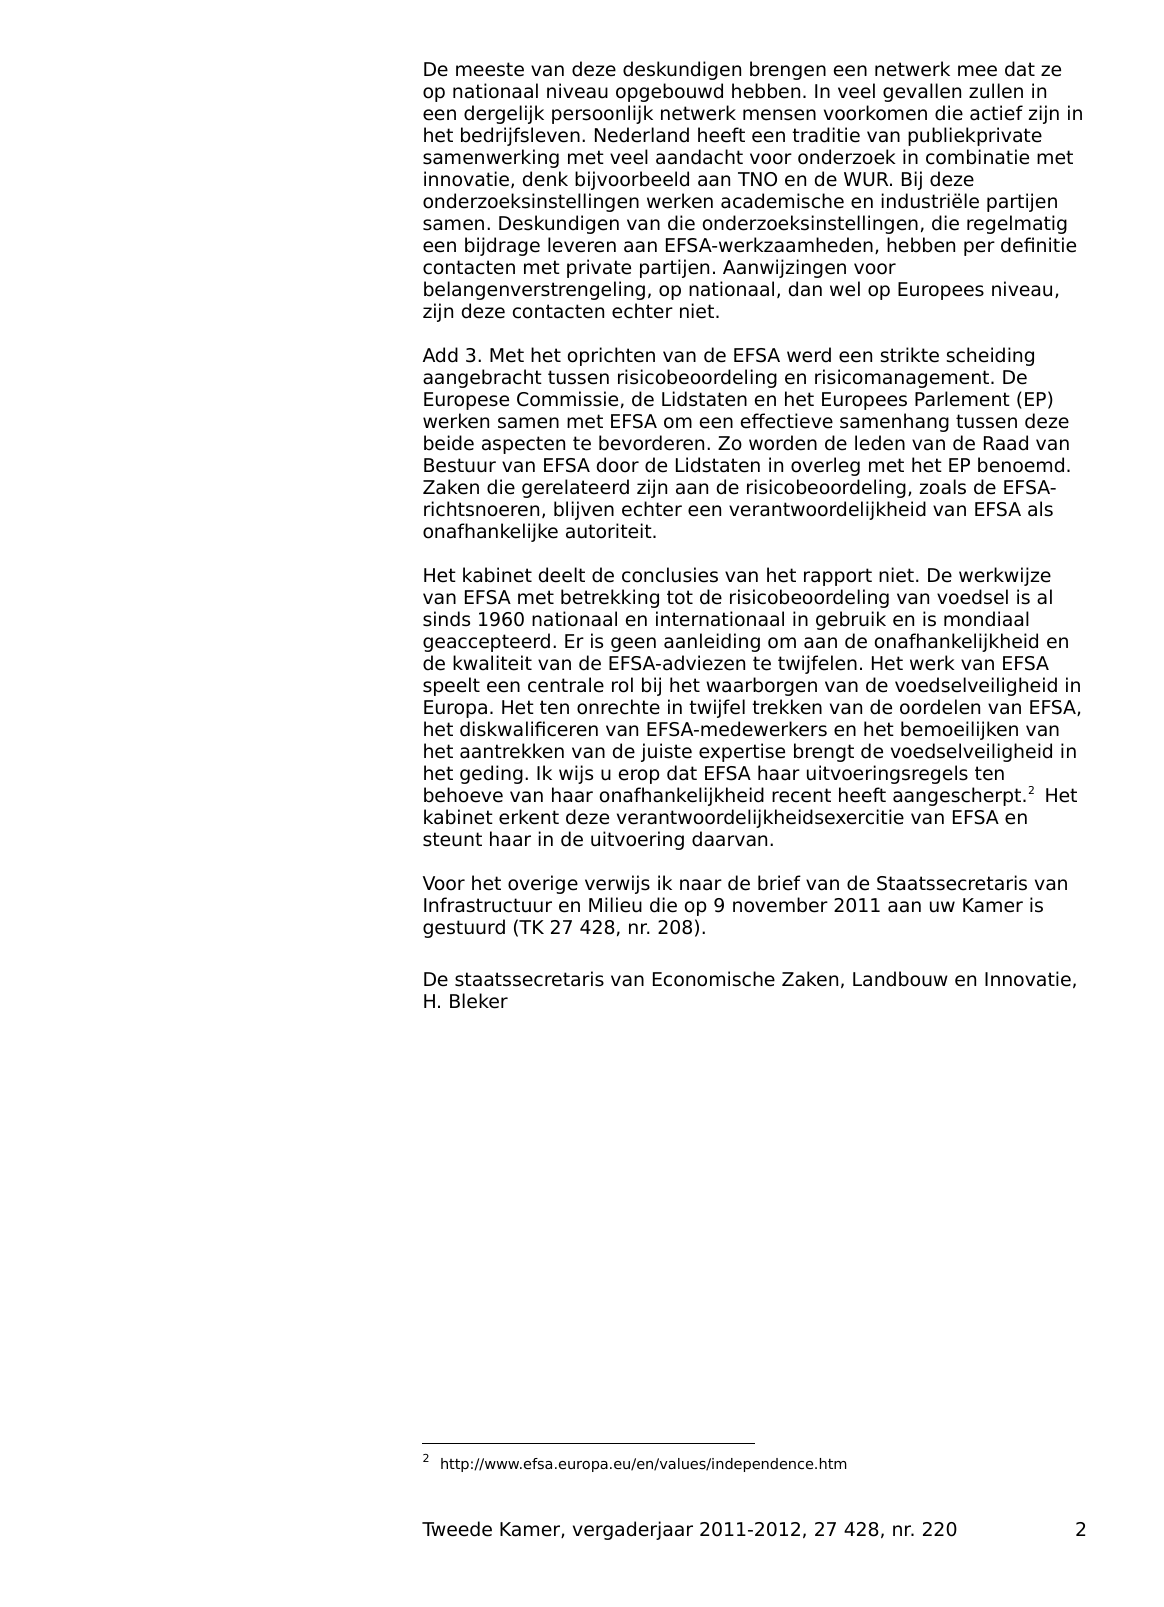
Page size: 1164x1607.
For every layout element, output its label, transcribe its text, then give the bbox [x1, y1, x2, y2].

text De meeste van deze deskundigen brengen een netwerk mee dat ze op nationaal niveau opgebouwd hebben. In veel gevallen zullen in een dergelijk persoonlijk netwerk mensen voorkomen die actief zijn in het bedrijfsleven. Nederland heeft een traditie van publiekprivate samenwerking met veel aandacht voor onderzoek in combinatie met innovatie, denk bijvoorbeeld aan TNO en de WUR. Bij deze onderzoeksinstellingen werken academische en industriële partijen samen. Deskundigen van die onderzoeksinstellingen, die regelmatig een bijdrage leveren aan EFSA-werkzaamheden, hebben per definitie contacten met private partijen. Aanwijzingen voor belangenverstrengeling, op nationaal, dan wel op Europees niveau, zijn deze contacten echter niet. [422, 59, 1087, 323]
text Het kabinet deelt de conclusies van het rapport niet. De werkwijze van EFSA met betrekking tot de risicobeoordeling van voedsel is al sinds 1960 nationaal en internationaal in gebruik en is mondiaal geaccepteerd. Er is geen aanleiding om aan de onafhankelijkheid en de kwaliteit van de EFSA-adviezen te twijfelen. Het werk van EFSA speelt een centrale rol bij het waarborgen van de voedselveiligheid in Europa. Het ten onrechte in twijfel trekken van de oordelen van EFSA, het diskwalificeren van EFSA-medewerkers en het bemoeilijken van het aantrekken van de juiste expertise brengt de voedselveiligheid in het geding. Ik wijs u erop dat EFSA haar uitvoeringsregels ten behoeve van haar onafhankelijkheid recent heeft aangescherpt. Het kabinet erkent deze verantwoordelijkheidsexercitie van EFSA en steunt haar in de uitvoering daarvan. [422, 565, 1087, 851]
text Voor het overige verwijs ik naar de brief van de Staatssecretaris van Infrastructuur en Milieu die op 9 november 2011 aan uw Kamer is gestuurd (TK 27 428, nr. 208). [422, 873, 1087, 939]
text http://www.efsa.europa.eu/en/values/independence.htm [422, 1452, 1087, 1474]
text Add 3. Met het oprichten van de EFSA werd een strikte scheiding aangebracht tussen risicobeoordeling en risicomanagement. De Europese Commissie, de Lidstaten en het Europees Parlement (EP) werken samen met EFSA om een effectieve samenhang tussen deze beide aspecten te bevorderen. Zo worden de leden van de Raad van Bestuur van EFSA door de Lidstaten in overleg met het EP benoemd. Zaken die gerelateerd zijn aan de risicobeoordeling, zoals de EFSA- richtsnoeren, blijven echter een verantwoordelijkheid van EFSA als onafhankelijke autoriteit. [422, 345, 1087, 543]
text De staatssecretaris van Economische Zaken, Landbouw en Innovatie, H. Bleker [422, 969, 1087, 1013]
